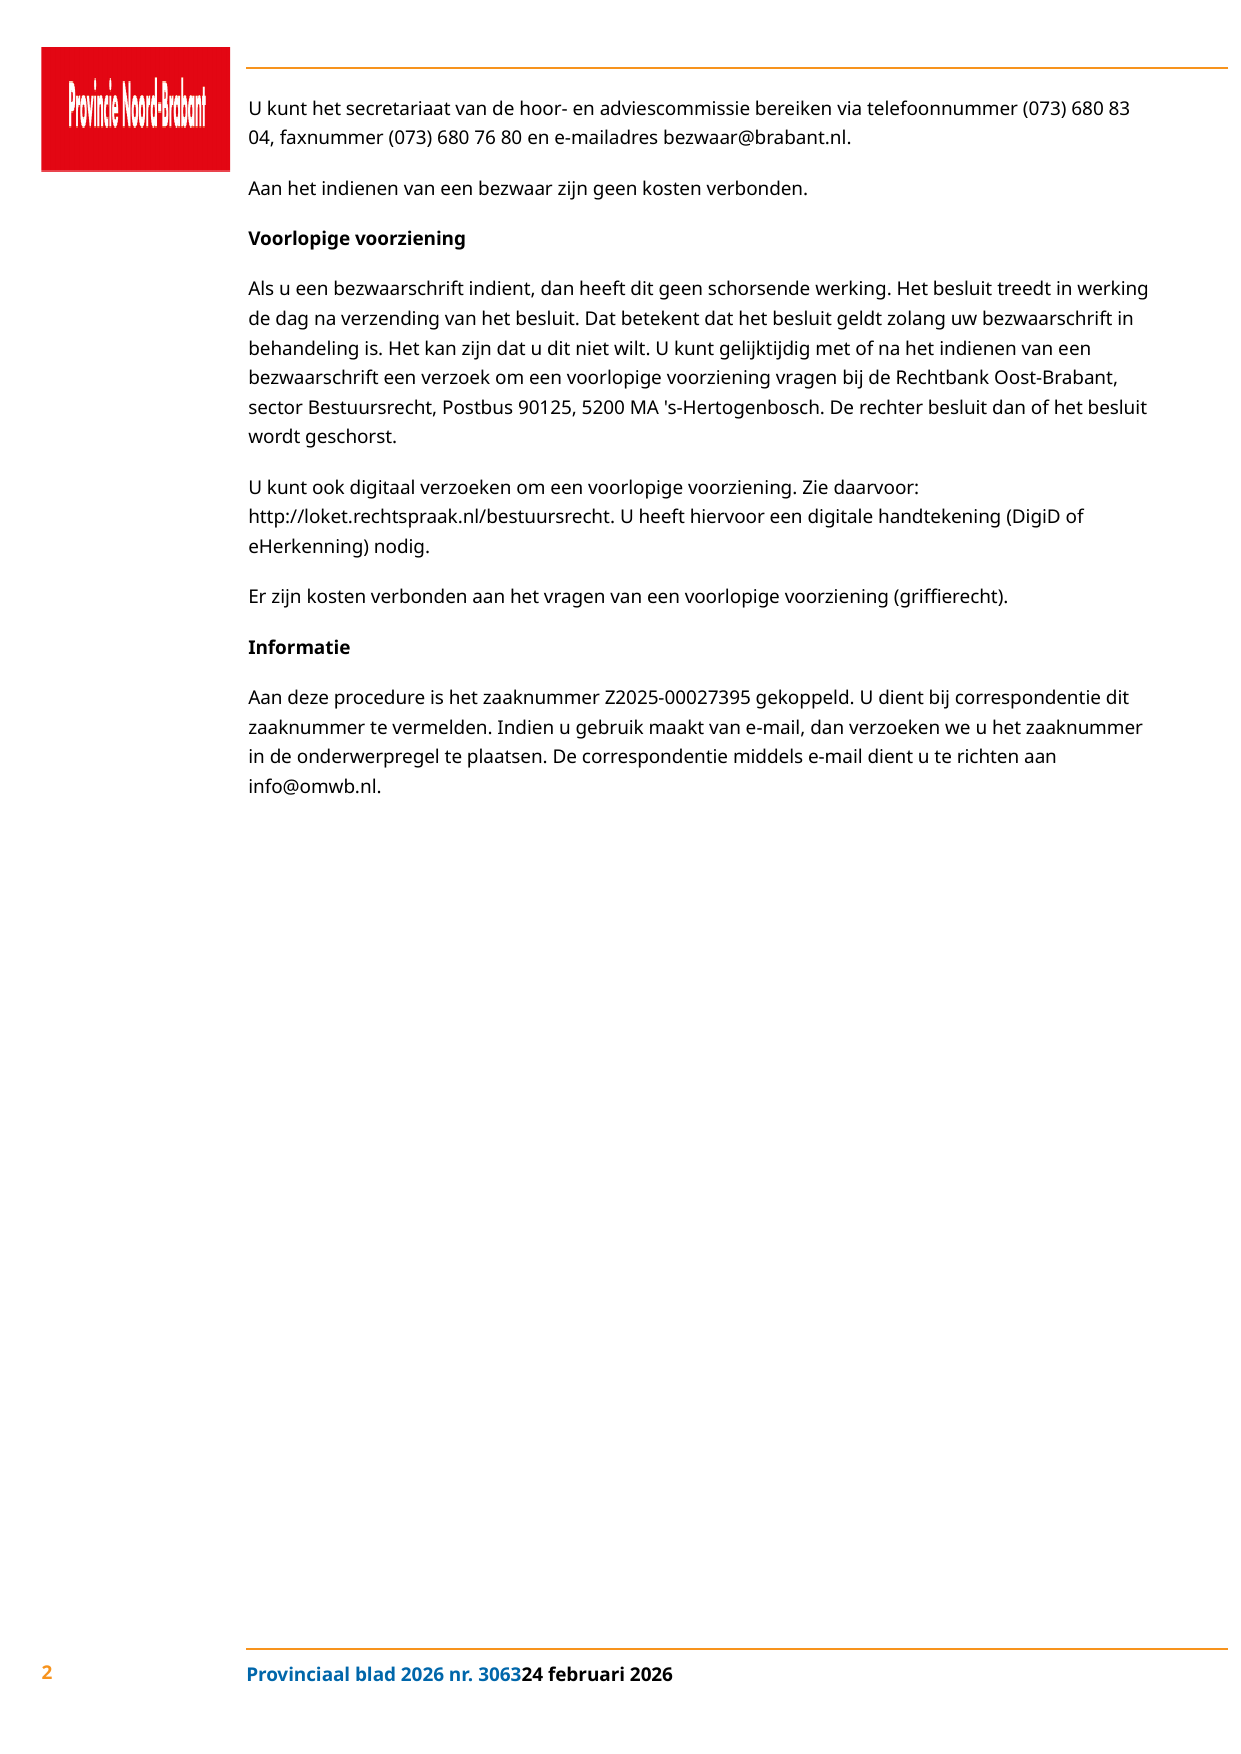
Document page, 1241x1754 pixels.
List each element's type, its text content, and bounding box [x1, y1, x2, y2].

text Er zijn kosten verbonden aan het vragen van een voorlopige voorziening (griffierecht). [248, 583, 1152, 609]
text Informatie [248, 634, 1152, 660]
text Aan het indienen van een bezwaar zijn geen kosten verbonden. [248, 175, 1152, 201]
text Voorlopige voorziening [248, 225, 1152, 251]
picture [41, 47, 231, 172]
text U kunt ook digitaal verzoeken om een voorlopige voorziening. Zie daarvoor: http://loket.rechtspraak.nl/bestuursrecht. U heeft hiervoor een digitale handtekening (DigiD of eHerkenning) nodig. [248, 474, 1152, 559]
text Als u een bezwaarschrift indient, dan heeft dit geen schorsende werking. Het besluit treedt in werking de dag na verzending van het besluit. Dat betekent dat het besluit geldt zolang uw bezwaarschrift in behandeling is. Het kan zijn dat u dit niet wilt. U kunt gelijktijdig met of na het indienen van een bezwaarschrift een verzoek om een voorlopige voorziening vragen bij de Rechtbank Oost-Brabant, sector Bestuursrecht, Postbus 90125, 5200 MA 's‑Hertogenbosch. De rechter besluit dan of het besluit wordt geschorst. [248, 276, 1152, 449]
text Aan deze procedure is het zaaknummer Z2025-00027395 gekoppeld. U dient bij correspondentie dit zaaknummer te vermelden. Indien u gebruik maakt van e-mail, dan verzoeken we u het zaaknummer in de onderwerpregel te plaatsen. De correspondentie middels e-mail dient u te richten aan info@omwb.nl. [248, 684, 1152, 799]
text U kunt het secretariaat van de hoor- en adviescommissie bereiken via telefoonnummer (073) 680 83 04, faxnummer (073) 680 76 80 en e-mailadres bezwaar@brabant.nl. [248, 95, 1152, 150]
